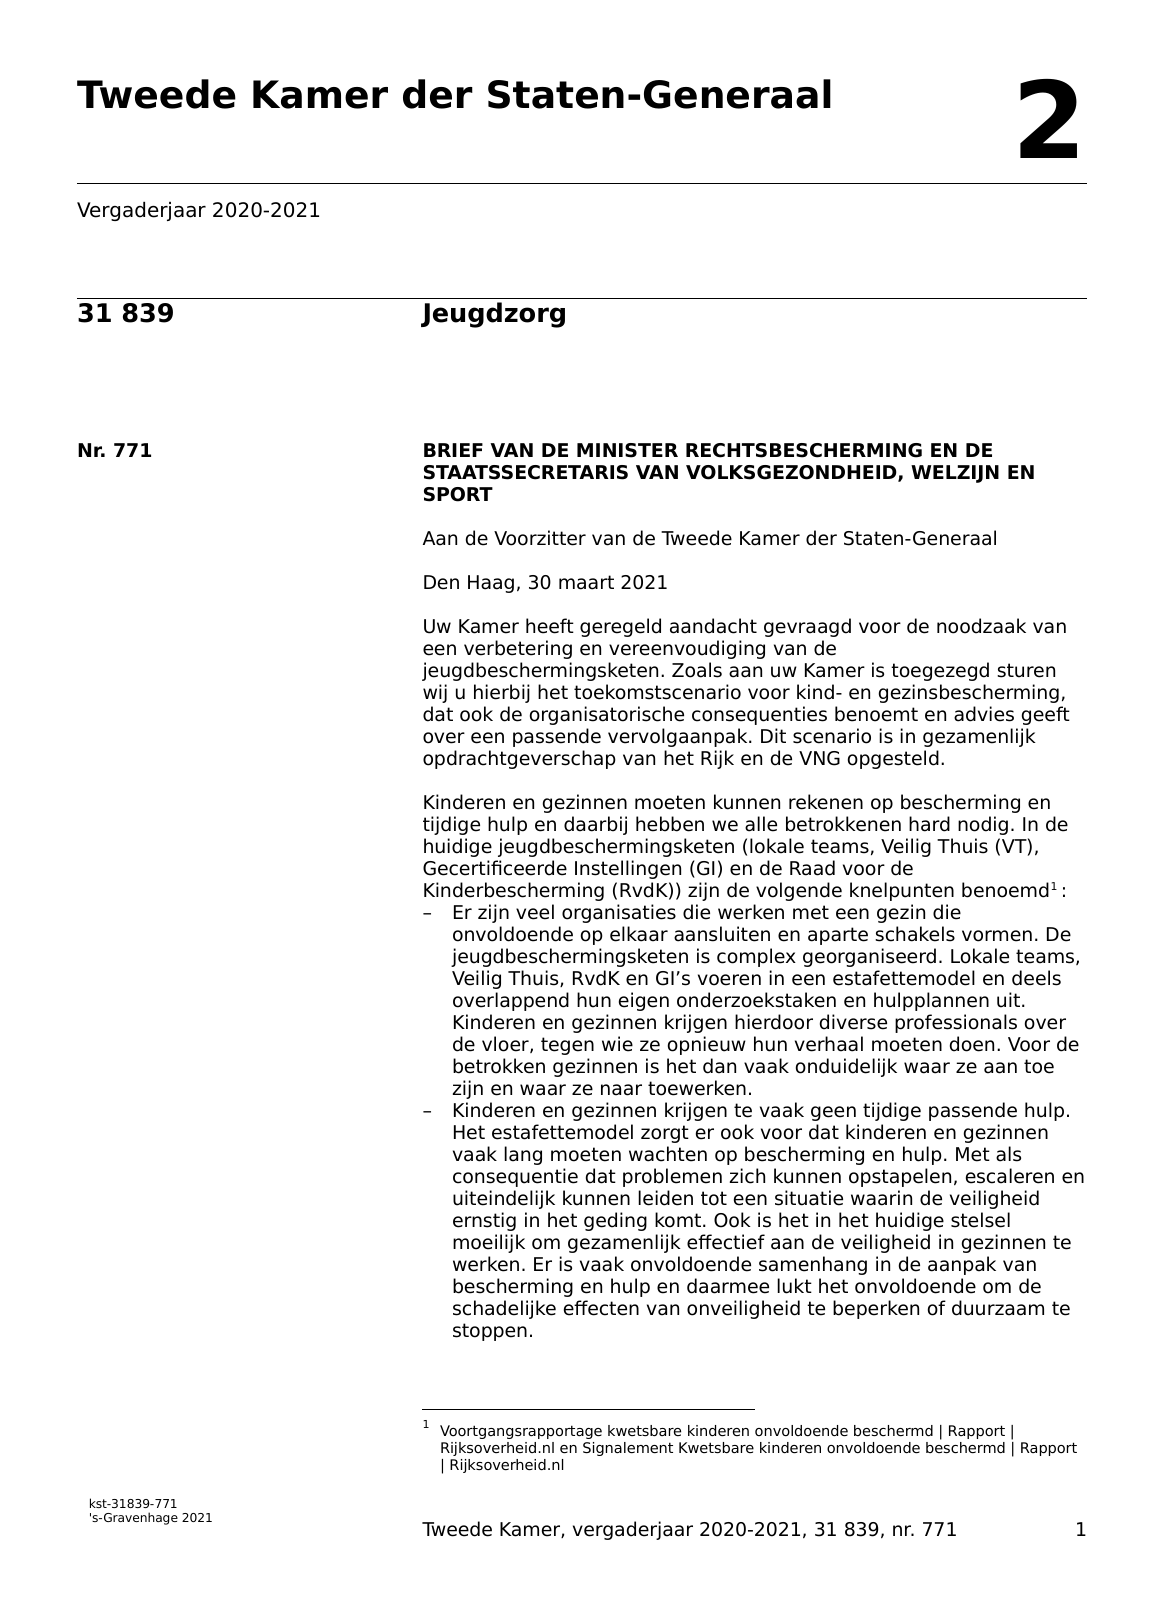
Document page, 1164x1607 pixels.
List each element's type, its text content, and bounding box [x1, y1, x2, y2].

text 's-Gravenhage 2021 [88, 1511, 323, 1525]
subtitle Nr. 771 BRIEF VAN DE MINISTER RECHTSBESCHERMING EN DE STAATSSECRETARIS VAN VOLKSGEZONDHEID, WELZIJN EN SPORT [77, 440, 1087, 506]
table_header 2 [886, 59, 1087, 183]
text Uw Kamer heeft geregeld aandacht gevraagd voor de noodzaak van een verbetering en vereenvoudiging van de jeugdbeschermingsketen. Zoals aan uw Kamer is toegezegd sturen wij u hierbij het toekomstscenario voor kind- en gezinsbescherming, dat ook de organisatorische consequenties benoemt en advies geeft over een passende vervolgaanpak. Dit scenario is in gezamenlijk opdrachtgeverschap van het Rijk en de VNG opgesteld. [422, 616, 1087, 770]
text – Kinderen en gezinnen krijgen te vaak geen tijdige passende hulp. Het estafettemodel zorgt er ook voor dat kinderen en gezinnen vaak lang moeten wachten op bescherming en hulp. Met als consequentie dat problemen zich kunnen opstapelen, escaleren en uiteindelijk kunnen leiden tot een situatie waarin de veiligheid ernstig in het geding komt. Ook is het in het huidige stelsel moeilijk om gezamenlijk effectief aan de veiligheid in gezinnen te werken. Er is vaak onvoldoende samenhang in de aanpak van bescherming en hulp en daarmee lukt het onvoldoende om de schadelijke effecten van onveiligheid te beperken of duurzaam te stoppen. [422, 1100, 1087, 1342]
table_cell Vergaderjaar 2020-2021 [77, 184, 1087, 298]
text Aan de Voorzitter van de Tweede Kamer der Staten-Generaal [422, 528, 1087, 550]
text Den Haag, 30 maart 2021 [422, 572, 1087, 594]
text kst-31839-771 [88, 1497, 323, 1511]
table_header Tweede Kamer der Staten-Generaal [77, 59, 886, 183]
text – Er zijn veel organisaties die werken met een gezin die onvoldoende op elkaar aansluiten en aparte schakels vormen. De jeugdbeschermingsketen is complex georganiseerd. Lokale teams, Veilig Thuis, RvdK en GI’s voeren in een estafettemodel en deels overlappend hun eigen onderzoekstaken en hulpplannen uit. Kinderen en gezinnen krijgen hierdoor diverse professionals over de vloer, tegen wie ze opnieuw hun verhaal moeten doen. Voor de betrokken gezinnen is het dan vaak onduidelijk waar ze aan toe zijn en waar ze naar toewerken. [422, 902, 1087, 1100]
text Kinderen en gezinnen moeten kunnen rekenen op bescherming en tijdige hulp en daarbij hebben we alle betrokkenen hard nodig. In de huidige jeugdbeschermingsketen (lokale teams, Veilig Thuis (VT), Gecertificeerde Instellingen (GI) en de Raad voor de Kinderbescherming (RvdK)) zijn de volgende knelpunten benoemd: [422, 792, 1087, 902]
subtitle 31 839 Jeugdzorg [77, 299, 1087, 329]
text Voortgangsrapportage kwetsbare kinderen onvoldoende beschermd | Rapport | Rijksoverheid.nl en Signalement Kwetsbare kinderen onvoldoende beschermd | Rapport | Rijksoverheid.nl [422, 1418, 1087, 1474]
